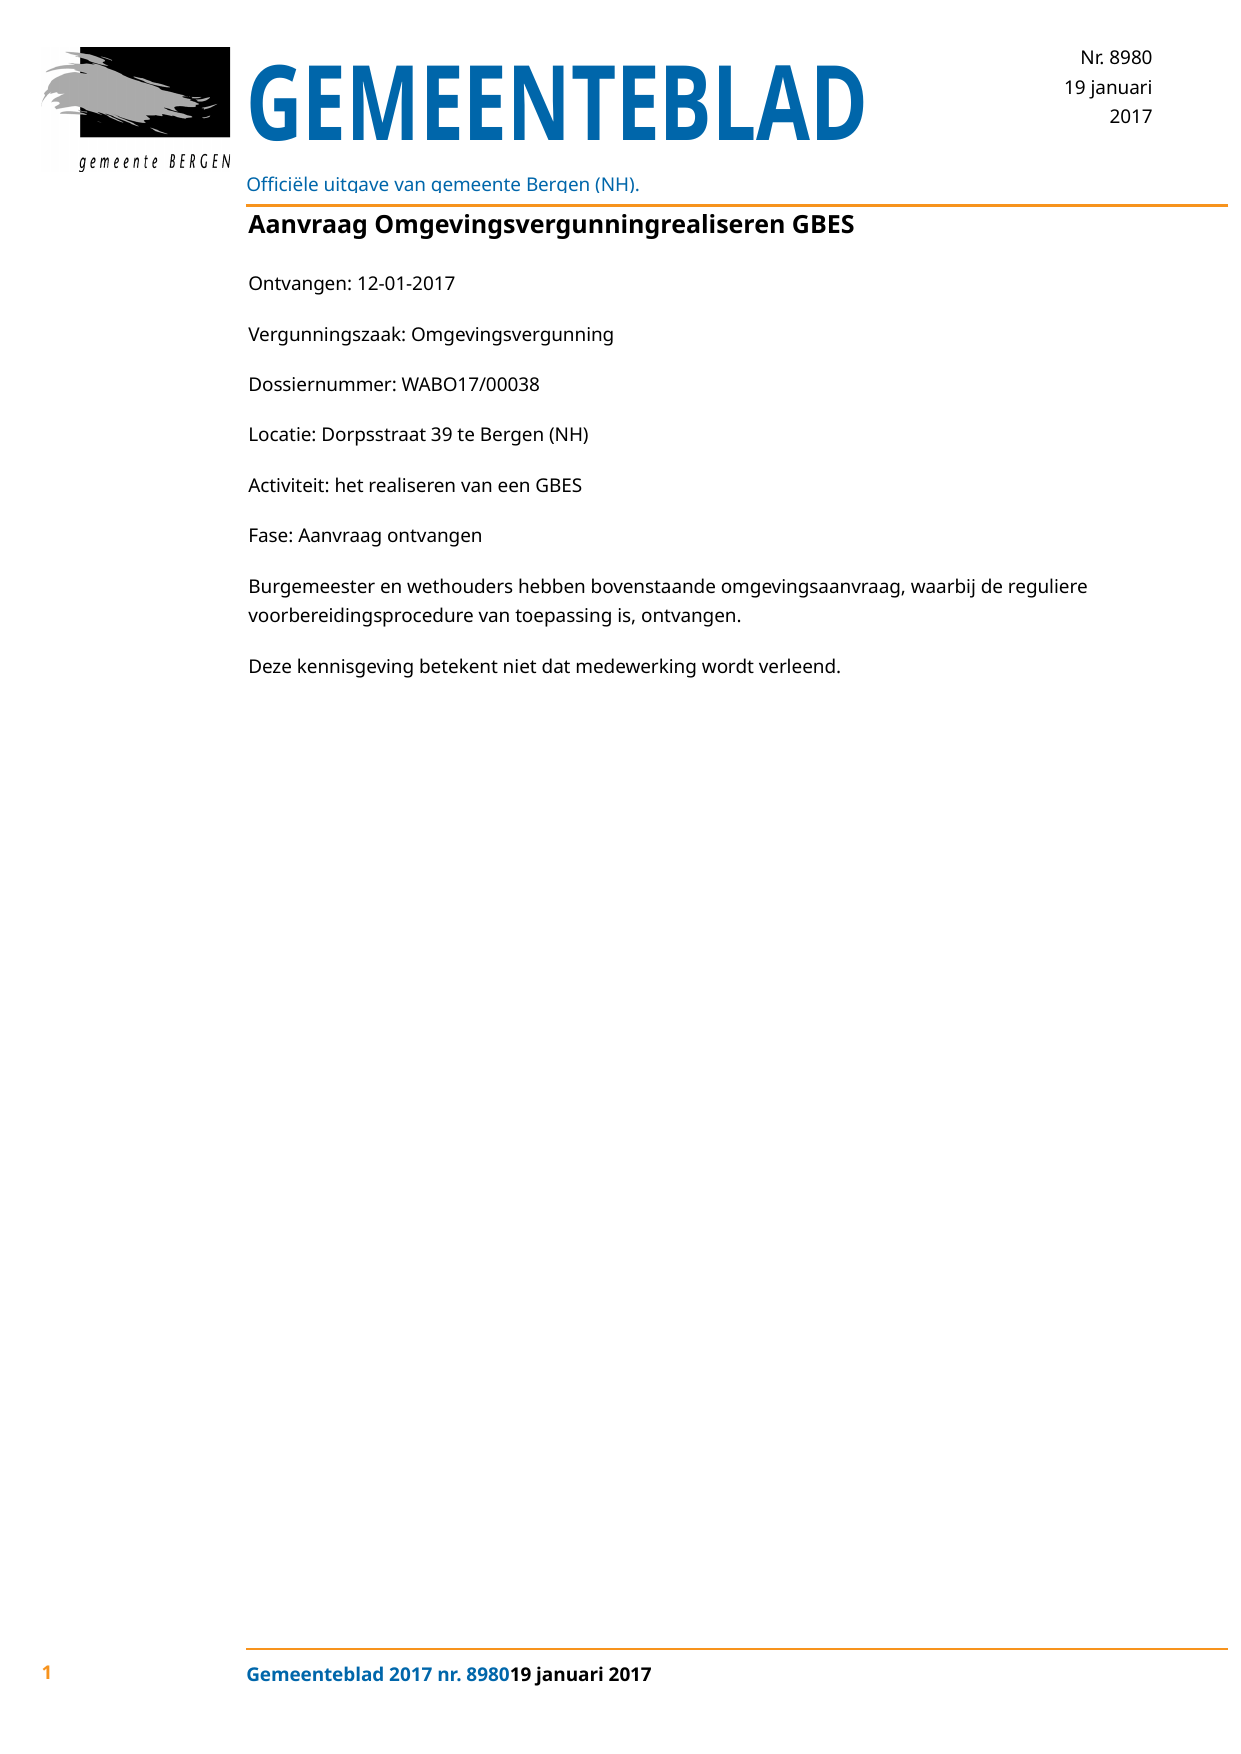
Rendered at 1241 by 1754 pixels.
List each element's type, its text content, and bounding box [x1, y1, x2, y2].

text Locatie: Dorpsstraat 39 te Bergen (NH) [248, 422, 1152, 447]
text Dossiernummer: WABO17/00038 [248, 371, 1152, 397]
text Deze kennisgeving betekent niet dat medewerking wordt verleend. [248, 653, 1152, 678]
text Vergunningszaak: Omgevingsvergunning [248, 321, 1152, 346]
text Activiteit: het realiseren van een GBES [248, 472, 1152, 498]
text Aanvraag Omgevingsvergunningrealiseren GBES [248, 207, 1152, 241]
text Burgemeester en wethouders hebben bovenstaande omgevingsaanvraag, waarbij de reguliere voorbereidingsprocedure van toepassing is, ontvangen. [248, 573, 1152, 628]
text Ontvangen: 12-01-2017 [248, 270, 1152, 296]
picture [41, 47, 231, 172]
text Fase: Aanvraag ontvangen [248, 522, 1152, 548]
